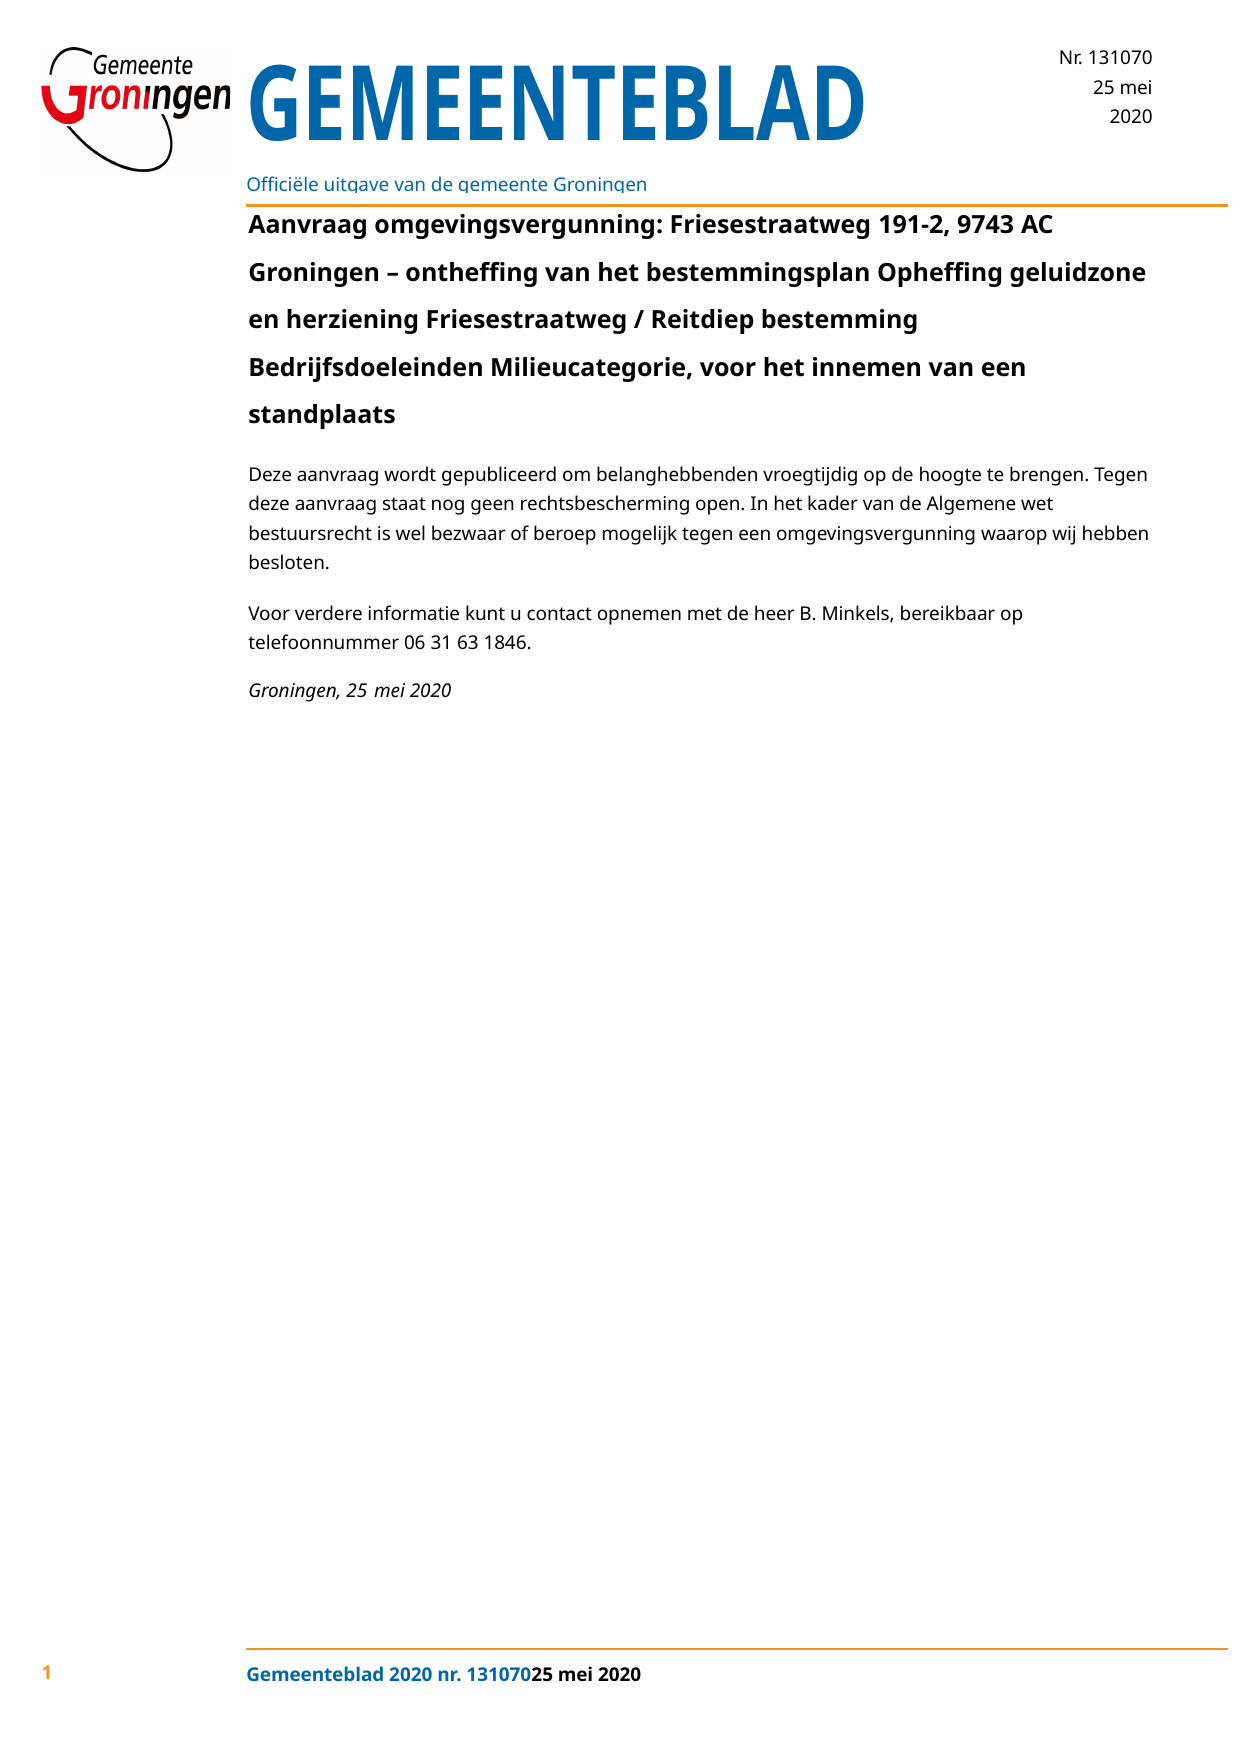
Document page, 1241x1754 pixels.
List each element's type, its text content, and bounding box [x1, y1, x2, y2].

text Voor verdere informatie kunt u contact opnemen met de heer B. Minkels, bereikbaar op telefoonnummer 06 31 63 1846. [248, 600, 1152, 655]
picture [41, 47, 231, 172]
text Groningen, 25 mei 2020 [248, 677, 1152, 703]
text Aanvraag omgevingsvergunning: Friesestraatweg 191-2, 9743 AC Groningen – ontheffing van het bestemmingsplan Opheffing geluidzone en herziening Friesestraatweg / Reitdiep bestemming Bedrijfsdoeleinden Milieucategorie, voor het innemen van een standplaats [248, 207, 1152, 431]
text Deze aanvraag wordt gepubliceerd om belanghebbenden vroegtijdig op de hoogte te brengen. Tegen deze aanvraag staat nog geen rechtsbescherming open. In het kader van de Algemene wet bestuursrecht is wel bezwaar of beroep mogelijk tegen een omgevingsvergunning waarop wij hebben besloten. [248, 461, 1152, 575]
